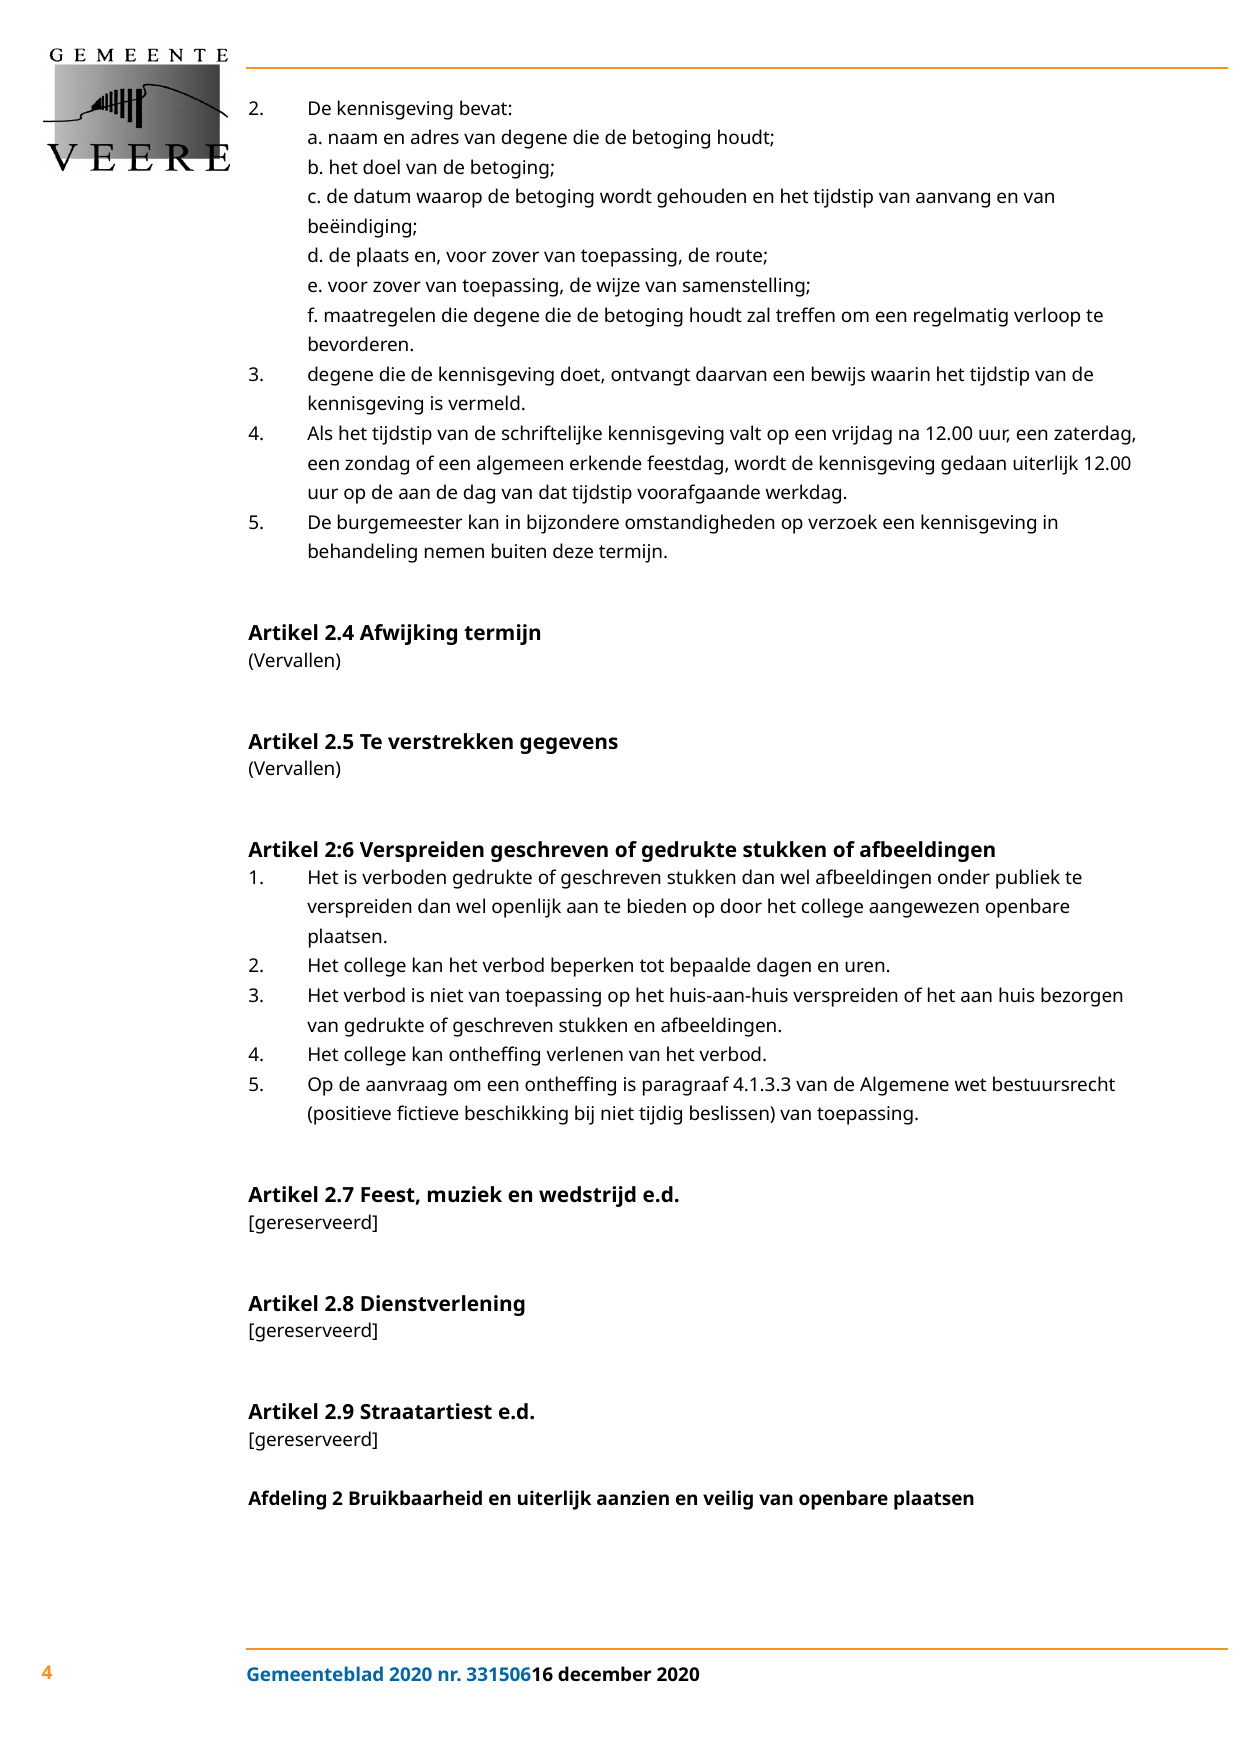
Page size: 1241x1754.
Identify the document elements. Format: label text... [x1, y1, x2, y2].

list b. het doel van de betoging; [248, 154, 1152, 180]
list Het verbod is niet van toepassing op het huis-aan-huis verspreiden of het aan huis bezorgen van gedrukte of geschreven stukken en afbeeldingen. [248, 982, 1152, 1037]
text Artikel 2.4 Afwijking termijn [248, 618, 1152, 647]
text Artikel 2.8 Dienstverlening [248, 1289, 1152, 1317]
list De burgemeester kan in bijzondere omstandigheden op verzoek een kennisgeving in behandeling nemen buiten deze termijn. [248, 509, 1152, 564]
text [gereserveerd] [248, 1209, 1152, 1235]
list Als het tijdstip van de schriftelijke kennisgeving valt op een vrijdag na 12.00 uur, een zaterdag, een zondag of een algemeen erkende feestdag, wordt de kennisgeving gedaan uiterlijk 12.00 uur op de aan de dag van dat tijdstip voorafgaande werkdag. [248, 420, 1152, 505]
list f. maatregelen die degene die de betoging houdt zal treffen om een regelmatig verloop te bevorderen. [248, 302, 1152, 357]
text [gereserveerd] [248, 1426, 1152, 1452]
list Het is verboden gedrukte of geschreven stukken dan wel afbeeldingen onder publiek te verspreiden dan wel openlijk aan te bieden op door het college aangewezen openbare plaatsen. [248, 864, 1152, 949]
list degene die de kennisgeving doet, ontvangt daarvan een bewijs waarin het tijdstip van de kennisgeving is vermeld. [248, 361, 1152, 416]
list a. naam en adres van degene die de betoging houdt; [248, 124, 1152, 150]
list De kennisgeving bevat: [248, 95, 1152, 121]
text Artikel 2.7 Feest, muziek en wedstrijd e.d. [248, 1181, 1152, 1209]
text (Vervallen) [248, 755, 1152, 781]
list e. voor zover van toepassing, de wijze van samenstelling; [248, 272, 1152, 298]
text Artikel 2.9 Straatartiest e.d. [248, 1397, 1152, 1426]
text Artikel 2:6 Verspreiden geschreven of gedrukte stukken of afbeeldingen [248, 835, 1152, 864]
list d. de plaats en, voor zover van toepassing, de route; [248, 243, 1152, 268]
list Het college kan ontheffing verlenen van het verbod. [248, 1041, 1152, 1067]
text (Vervallen) [248, 647, 1152, 673]
picture [41, 47, 231, 172]
list Op de aanvraag om een ontheffing is paragraaf 4.1.3.3 van de Algemene wet bestuursrecht (positieve fictieve beschikking bij niet tijdig beslissen) van toepassing. [248, 1071, 1152, 1126]
text [gereserveerd] [248, 1317, 1152, 1343]
text Artikel 2.5 Te verstrekken gegevens [248, 727, 1152, 755]
list Het college kan het verbod beperken tot bepaalde dagen en uren. [248, 953, 1152, 978]
list c. de datum waarop de betoging wordt gehouden en het tijdstip van aanvang en van beëindiging; [248, 183, 1152, 239]
text Afdeling 2 Bruikbaarheid en uiterlijk aanzien en veilig van openbare plaatsen [248, 1485, 1152, 1511]
